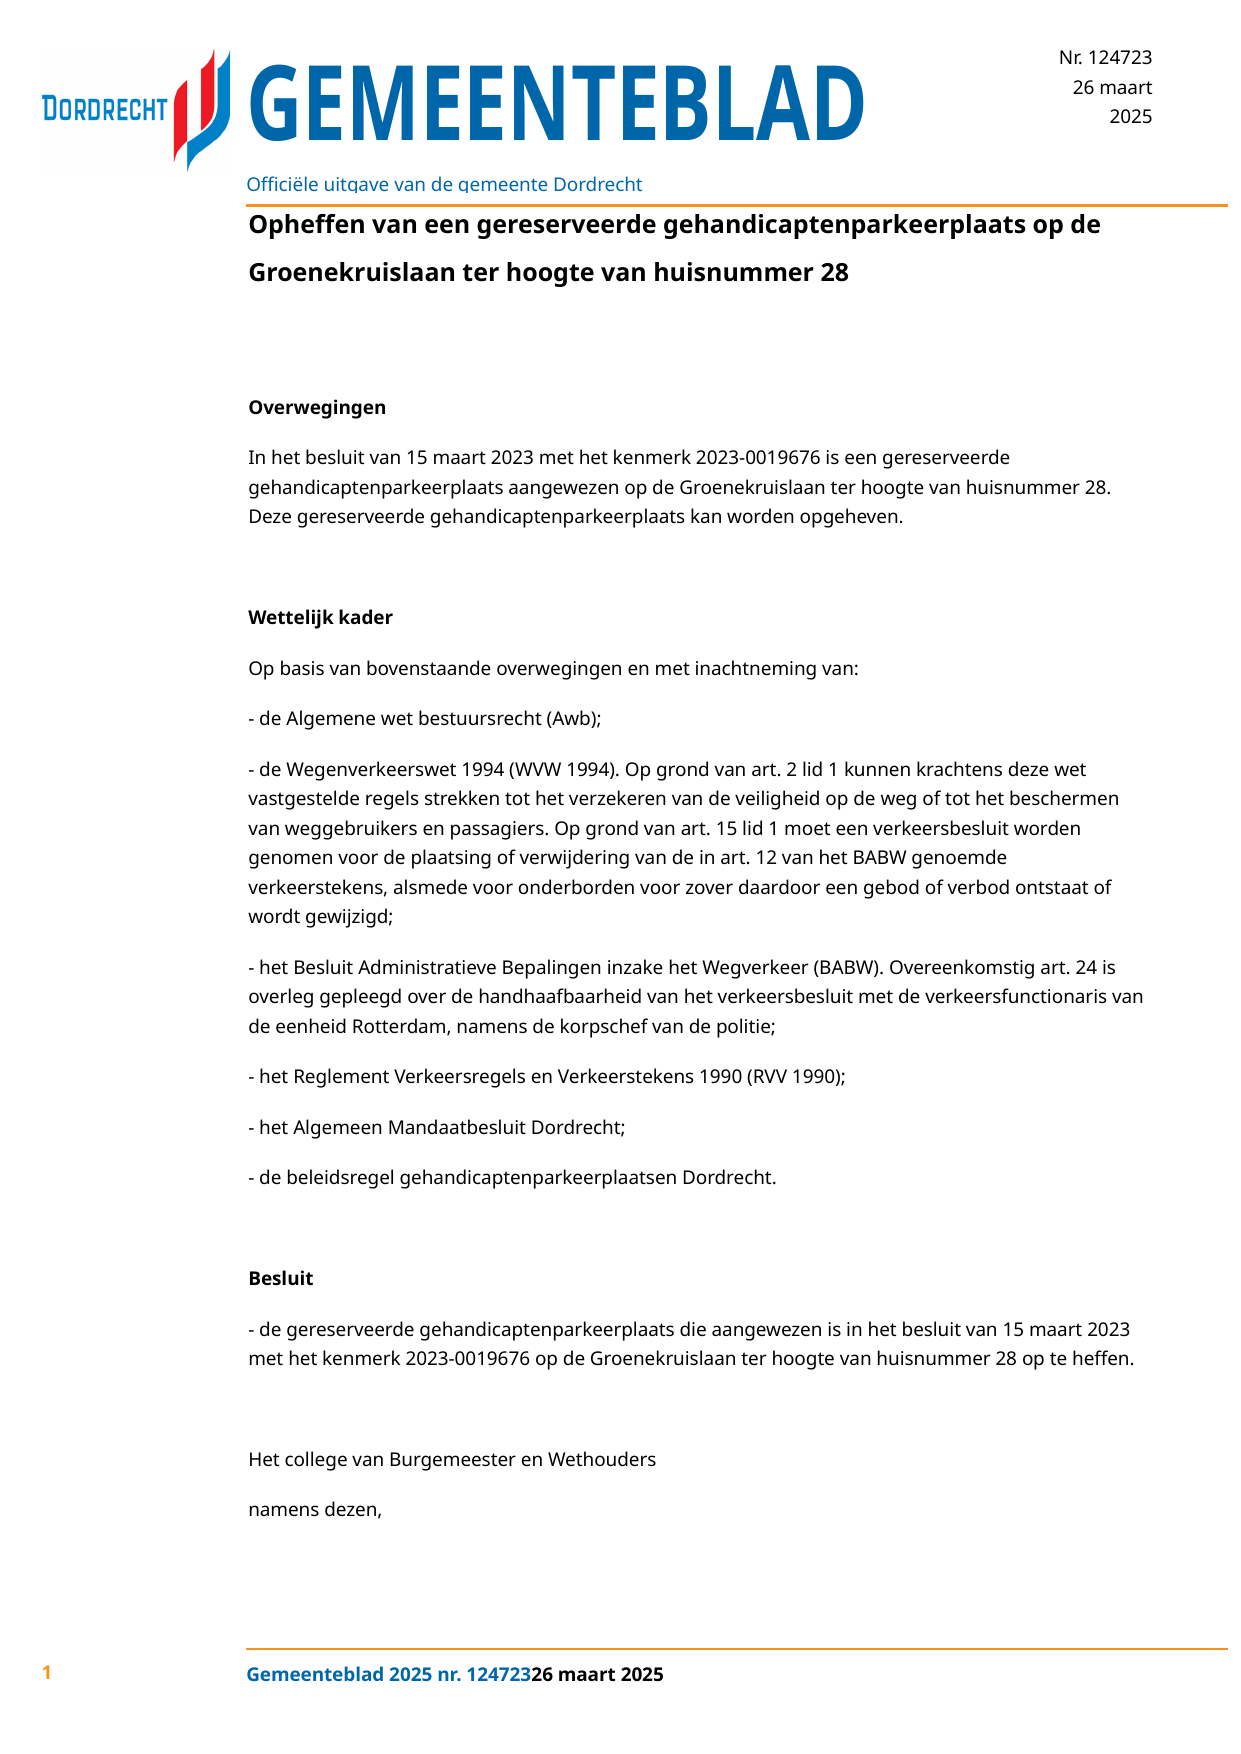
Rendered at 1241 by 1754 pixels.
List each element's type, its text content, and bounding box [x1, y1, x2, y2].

text Het college van Burgemeester en Wethouders [248, 1446, 1152, 1472]
text Op basis van bovenstaande overwegingen en met inachtneming van: [248, 655, 1152, 681]
text - de Wegenverkeerswet 1994 (WVW 1994). Op grond van art. 2 lid 1 kunnen krachtens deze wet vastgestelde regels strekken tot het verzekeren van de veiligheid op de weg of tot het beschermen van weggebruikers en passagiers. Op grond van art. 15 lid 1 moet een verkeersbesluit worden genomen voor de plaatsing of verwijdering van de in art. 12 van het BABW genoemde verkeerstekens, alsmede voor onderborden voor zover daardoor een gebod of verbod ontstaat of wordt gewijzigd; [248, 756, 1152, 929]
text In het besluit van 15 maart 2023 met het kenmerk 2023-0019676 is een gereserveerde gehandicaptenparkeerplaats aangewezen op de Groenekruislaan ter hoogte van huisnummer 28. Deze gereserveerde gehandicaptenparkeerplaats kan worden opgeheven. [248, 444, 1152, 529]
text - de Algemene wet bestuursrecht (Awb); [248, 705, 1152, 731]
text namens dezen, [248, 1497, 1152, 1522]
picture [41, 47, 231, 172]
text Opheffen van een gereserveerde gehandicaptenparkeerplaats op de Groenekruislaan ter hoogte van huisnummer 28 [248, 207, 1152, 288]
text Besluit [248, 1265, 1152, 1291]
text - de gereserveerde gehandicaptenparkeerplaats die aangewezen is in het besluit van 15 maart 2023 met het kenmerk 2023-0019676 op de Groenekruislaan ter hoogte van huisnummer 28 op te heffen. [248, 1316, 1152, 1371]
text - het Besluit Administratieve Bepalingen inzake het Wegverkeer (BABW). Overeenkomstig art. 24 is overleg gepleegd over de handhaafbaarheid van het verkeersbesluit met de verkeersfunctionaris van de eenheid Rotterdam, namens de korpschef van de politie; [248, 954, 1152, 1039]
text - het Reglement Verkeersregels en Verkeerstekens 1990 (RVV 1990); [248, 1064, 1152, 1089]
text Overwegingen [248, 394, 1152, 420]
text - de beleidsregel gehandicaptenparkeerplaatsen Dordrecht. [248, 1164, 1152, 1190]
text - het Algemeen Mandaatbesluit Dordrecht; [248, 1114, 1152, 1140]
text Wettelijk kader [248, 604, 1152, 630]
